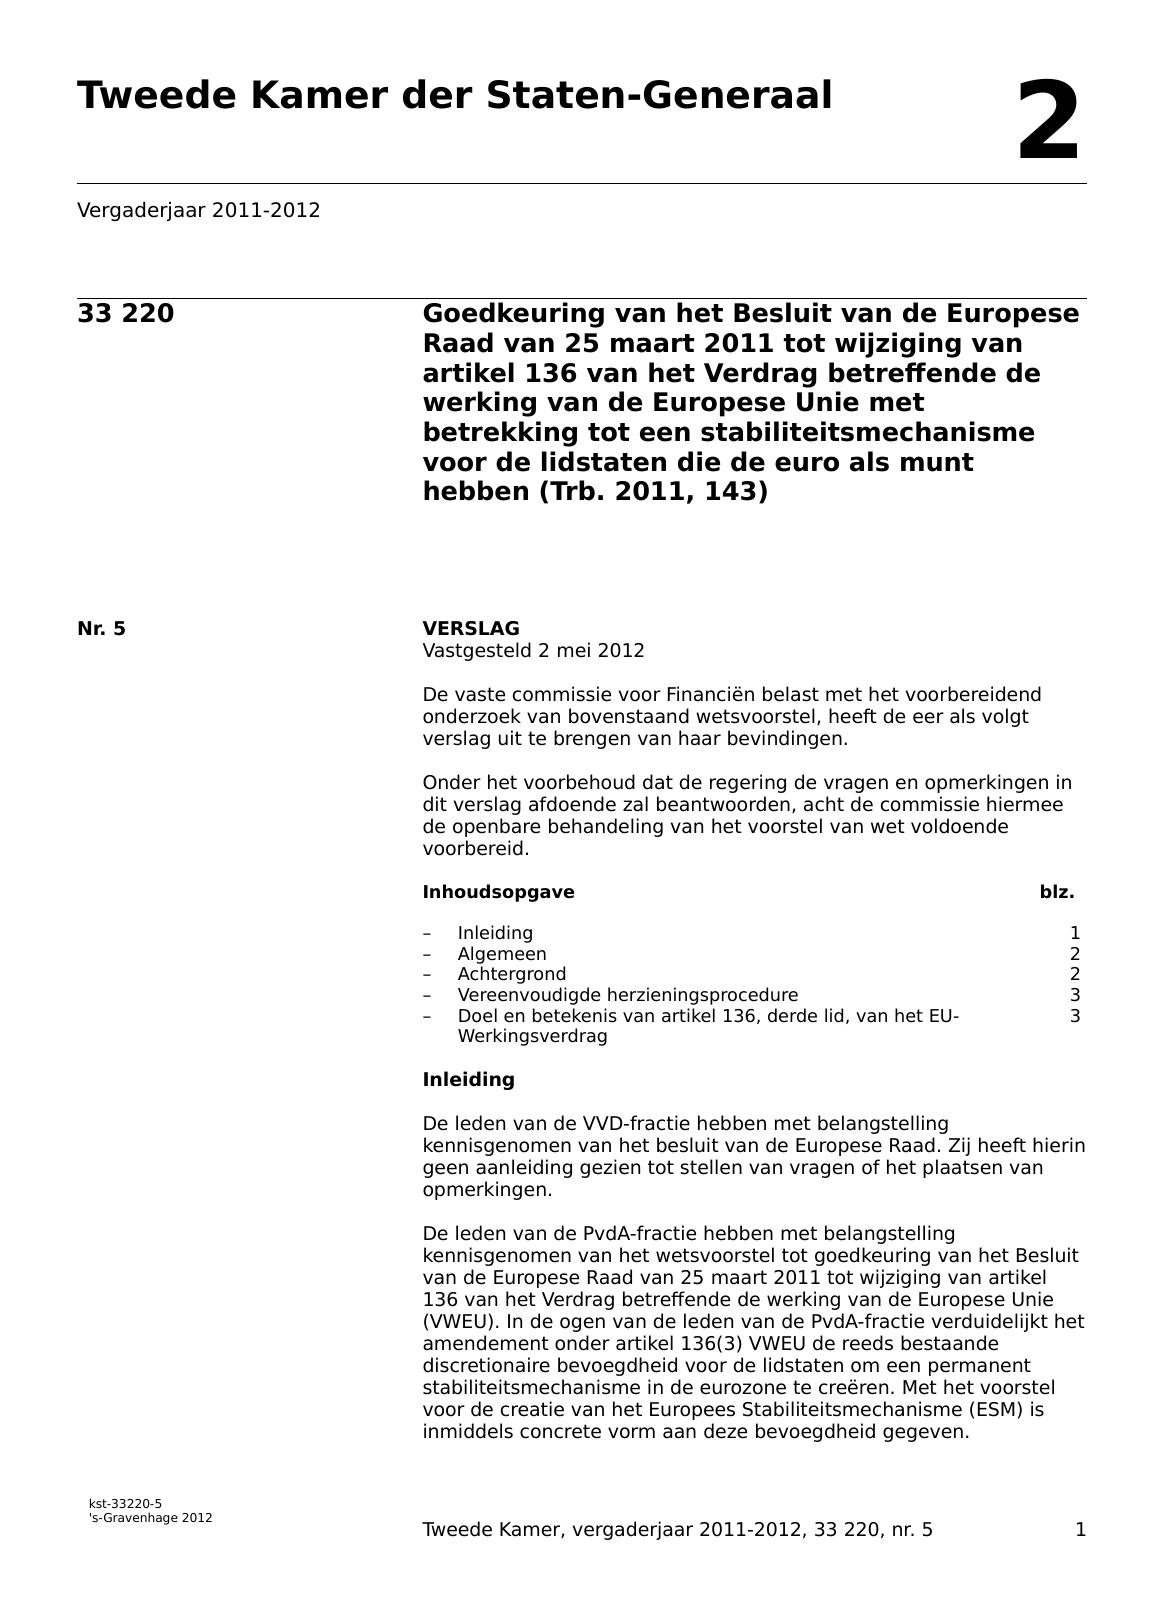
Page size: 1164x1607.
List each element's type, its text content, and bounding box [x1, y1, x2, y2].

table_cell 2 [1028, 964, 1087, 985]
table_cell 1 [1028, 923, 1087, 944]
table_cell [1028, 903, 1087, 923]
table_cell – [422, 923, 452, 944]
table_cell 3 [1028, 985, 1087, 1006]
table_cell Algemeen [452, 944, 1028, 964]
table_cell – [422, 1006, 452, 1047]
table_cell – [422, 985, 452, 1006]
table_header Tweede Kamer der Staten-Generaal [77, 59, 886, 183]
text kst-33220-5 [88, 1497, 323, 1511]
table_cell [452, 903, 1028, 923]
table_cell Vergaderjaar 2011-2012 [77, 184, 1087, 298]
table_header blz. [1028, 882, 1087, 902]
text Vastgesteld 2 mei 2012 [422, 640, 1087, 662]
text De vaste commissie voor Financiën belast met het voorbereidend onderzoek van bovenstaand wetsvoorstel, heeft de eer als volgt verslag uit te brengen van haar bevindingen. [422, 684, 1087, 750]
table_header Inhoudsopgave [422, 882, 1028, 902]
subtitle Inleiding [422, 1069, 1087, 1091]
text De leden van de PvdA-fractie hebben met belangstelling kennisgenomen van het wetsvoorstel tot goedkeuring van het Besluit van de Europese Raad van 25 maart 2011 tot wijziging van artikel 136 van het Verdrag betreffende de werking van de Europese Unie (VWEU). In de ogen van de leden van de PvdA-fractie verduidelijkt het amendement onder artikel 136(3) VWEU de reeds bestaande discretionaire bevoegdheid voor de lidstaten om een permanent stabiliteitsmechanisme in de eurozone te creëren. Met het voorstel voor de creatie van het Europees Stabiliteitsmechanisme (ESM) is inmiddels concrete vorm aan deze bevoegdheid gegeven. [422, 1223, 1087, 1443]
table_cell – [422, 964, 452, 985]
table_cell Doel en betekenis van artikel 136, derde lid, van het EU-Werkingsverdrag [452, 1006, 1028, 1047]
table_cell 3 [1028, 1006, 1087, 1047]
table_cell [422, 903, 452, 923]
table_cell Achtergrond [452, 964, 1028, 985]
table_header 2 [886, 59, 1087, 183]
table_cell Vereenvoudigde herzieningsprocedure [452, 985, 1028, 1006]
table_cell Inleiding [452, 923, 1028, 944]
text Onder het voorbehoud dat de regering de vragen en opmerkingen in dit verslag afdoende zal beantwoorden, acht de commissie hiermee de openbare behandeling van het voorstel van wet voldoende voorbereid. [422, 772, 1087, 860]
text De leden van de VVD-fractie hebben met belangstelling kennisgenomen van het besluit van de Europese Raad. Zij heeft hierin geen aanleiding gezien tot stellen van vragen of het plaatsen van opmerkingen. [422, 1113, 1087, 1201]
table_cell – [422, 944, 452, 964]
table_cell 2 [1028, 944, 1087, 964]
subtitle 33 220 Goedkeuring van het Besluit van de Europese Raad van 25 maart 2011 tot wijziging van artikel 136 van het Verdrag betreffende de werking van de Europese Unie met betrekking tot een stabiliteitsmechanisme voor de lidstaten die de euro als munt hebben (Trb. 2011, 143) [77, 299, 1087, 507]
subtitle Nr. 5 VERSLAG [77, 618, 1087, 640]
text 's-Gravenhage 2012 [88, 1511, 323, 1525]
